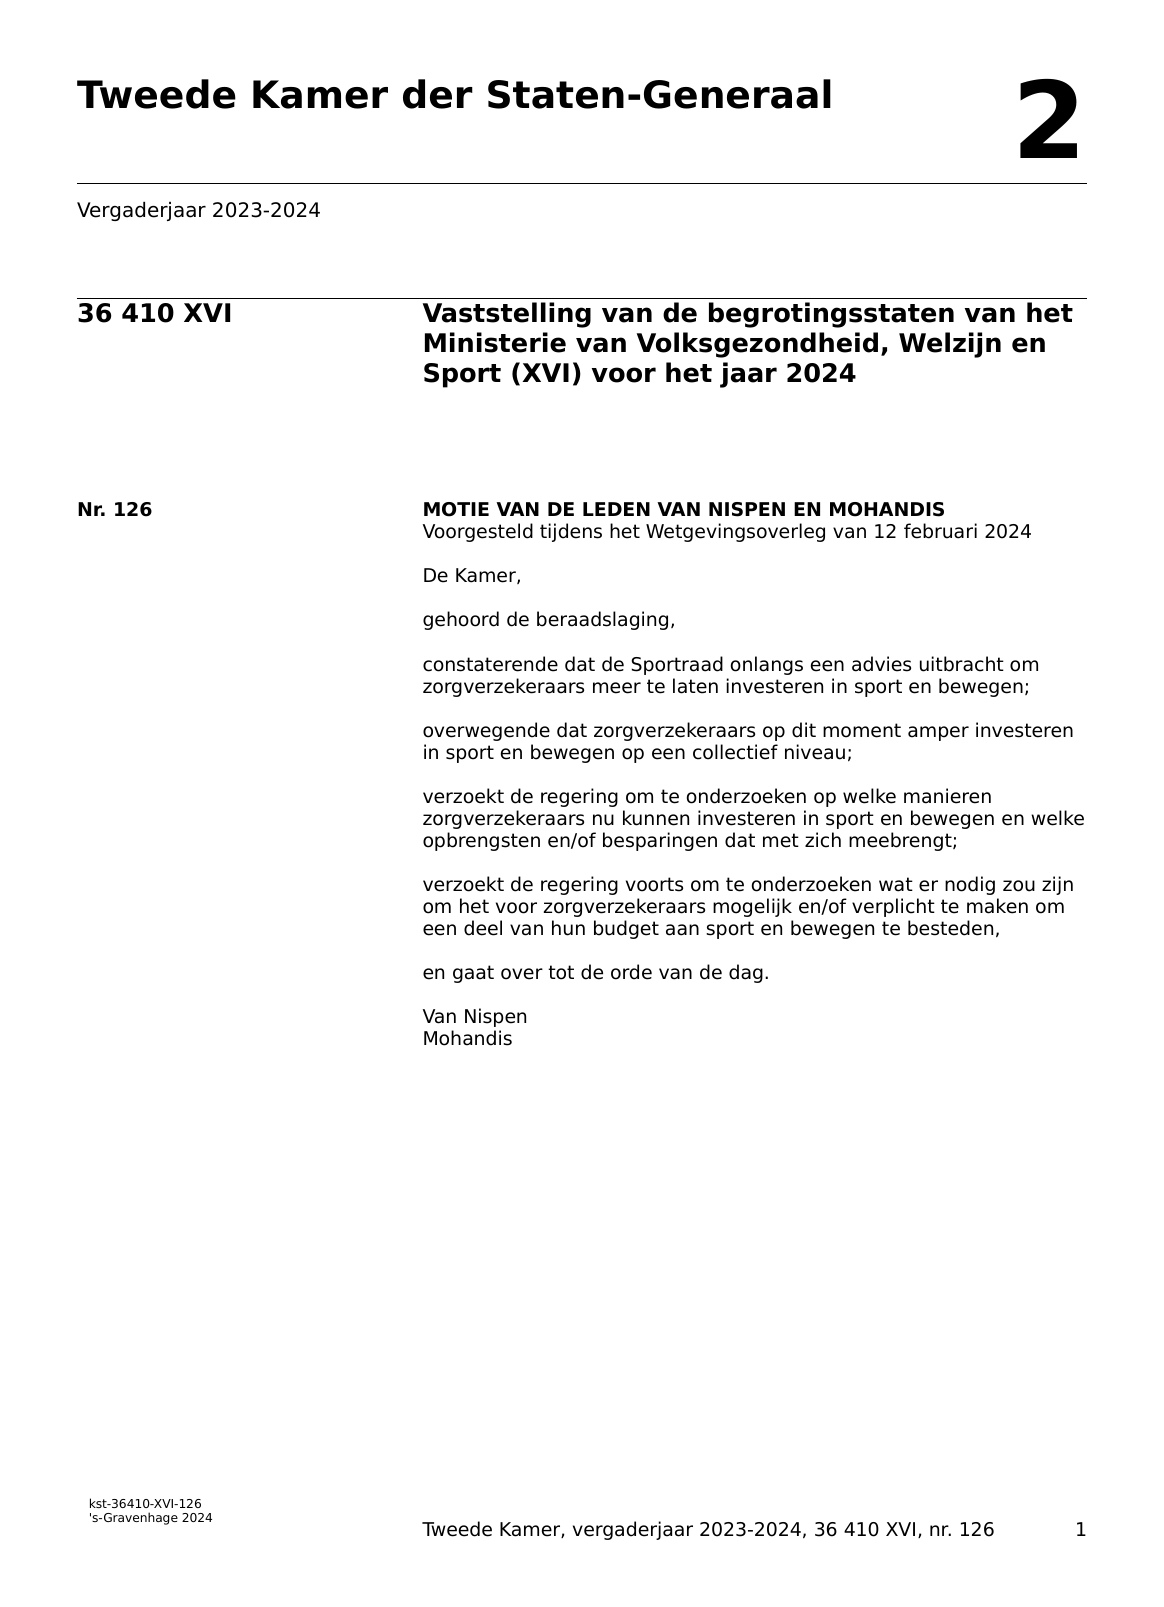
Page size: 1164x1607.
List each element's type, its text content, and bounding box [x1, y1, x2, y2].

subtitle 36 410 XVI Vaststelling van de begrotingsstaten van het Ministerie van Volksgezondheid, Welzijn en Sport (XVI) voor het jaar 2024 [77, 299, 1087, 388]
table_header 2 [886, 59, 1087, 183]
text 's-Gravenhage 2024 [88, 1511, 323, 1525]
text Van Nispen [422, 1006, 1087, 1028]
text verzoekt de regering voorts om te onderzoeken wat er nodig zou zijn om het voor zorgverzekeraars mogelijk en/of verplicht te maken om een deel van hun budget aan sport en bewegen te besteden, [422, 874, 1087, 940]
text constaterende dat de Sportraad onlangs een advies uitbracht om zorgverzekeraars meer te laten investeren in sport en bewegen; [422, 653, 1087, 697]
text en gaat over tot de orde van de dag. [422, 962, 1087, 984]
text verzoekt de regering om te onderzoeken op welke manieren zorgverzekeraars nu kunnen investeren in sport en bewegen en welke opbrengsten en/of besparingen dat met zich meebrengt; [422, 786, 1087, 852]
text De Kamer, [422, 565, 1087, 587]
text Mohandis [422, 1028, 1087, 1050]
table_header Tweede Kamer der Staten-Generaal [77, 59, 886, 183]
text overwegende dat zorgverzekeraars op dit moment amper investeren in sport en bewegen op een collectief niveau; [422, 720, 1087, 764]
text gehoord de beraadslaging, [422, 609, 1087, 631]
subtitle Nr. 126 MOTIE VAN DE LEDEN VAN NISPEN EN MOHANDIS [77, 499, 1087, 521]
table_cell Vergaderjaar 2023-2024 [77, 184, 1087, 298]
text kst-36410-XVI-126 [88, 1497, 323, 1511]
text Voorgesteld tijdens het Wetgevingsoverleg van 12 februari 2024 [422, 521, 1087, 543]
